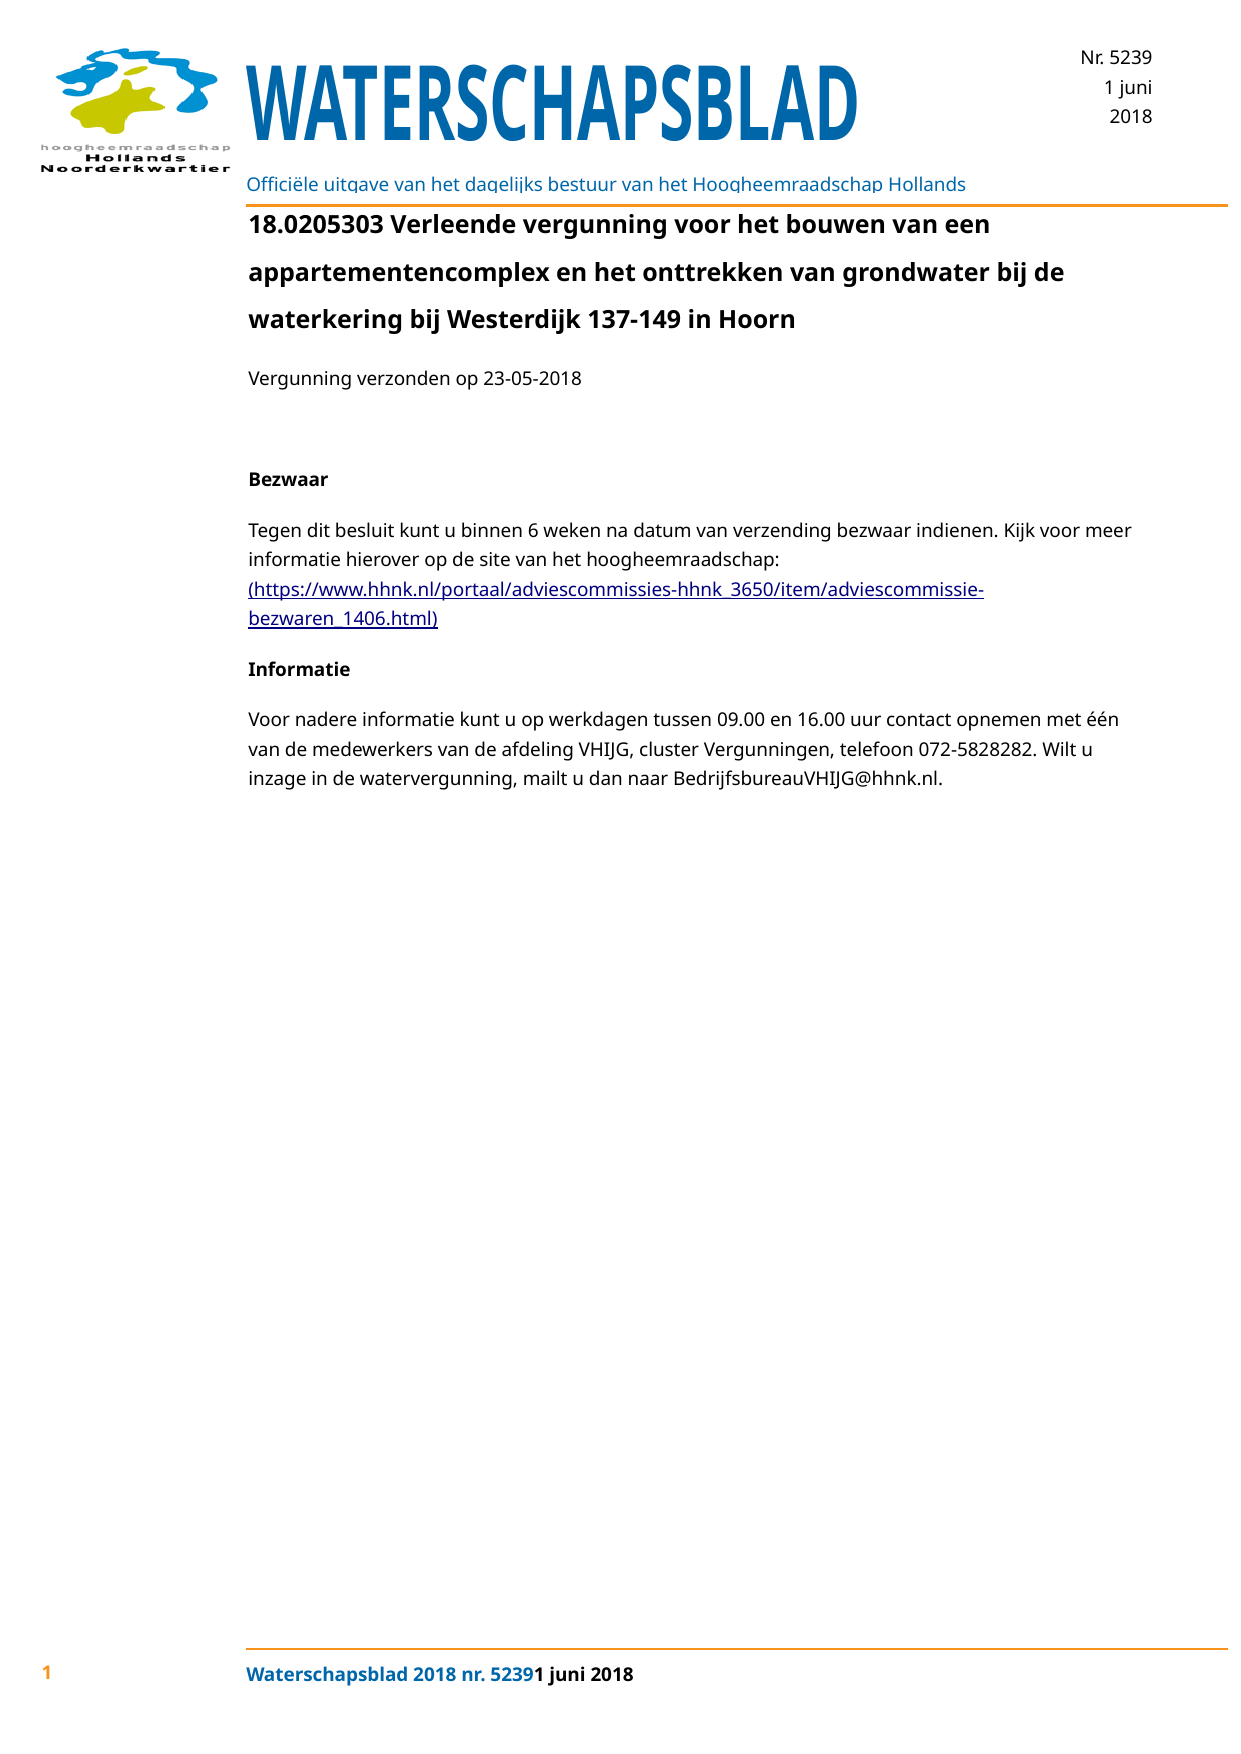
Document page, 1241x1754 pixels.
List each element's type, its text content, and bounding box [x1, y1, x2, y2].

text Voor nadere informatie kunt u op werkdagen tussen 09.00 en 16.00 uur contact opnemen met één van de medewerkers van de afdeling VHIJG, cluster Vergunningen, telefoon 072-5828282. Wilt u inzage in de watervergunning, mailt u dan naar BedrijfsbureauVHIJG@hhnk.nl. [248, 706, 1152, 791]
text Vergunning verzonden op 23-05-2018 [248, 366, 1152, 391]
text Tegen dit besluit kunt u binnen 6 weken na datum van verzending bezwaar indienen. Kijk voor meer informatie hierover op de site van het hoogheemraadschap: (https://www.hhnk.nl/portaal/adviescommissies-hhnk_3650/item/adviescommissie-bezwaren_1406.html) [248, 517, 1152, 631]
text 18.0205303 Verleende vergunning voor het bouwen van een appartementencomplex en het onttrekken van grondwater bij de waterkering bij Westerdijk 137-149 in Hoorn [248, 207, 1152, 336]
text Informatie [248, 656, 1152, 682]
picture [41, 47, 231, 172]
text Bezwaar [248, 466, 1152, 492]
